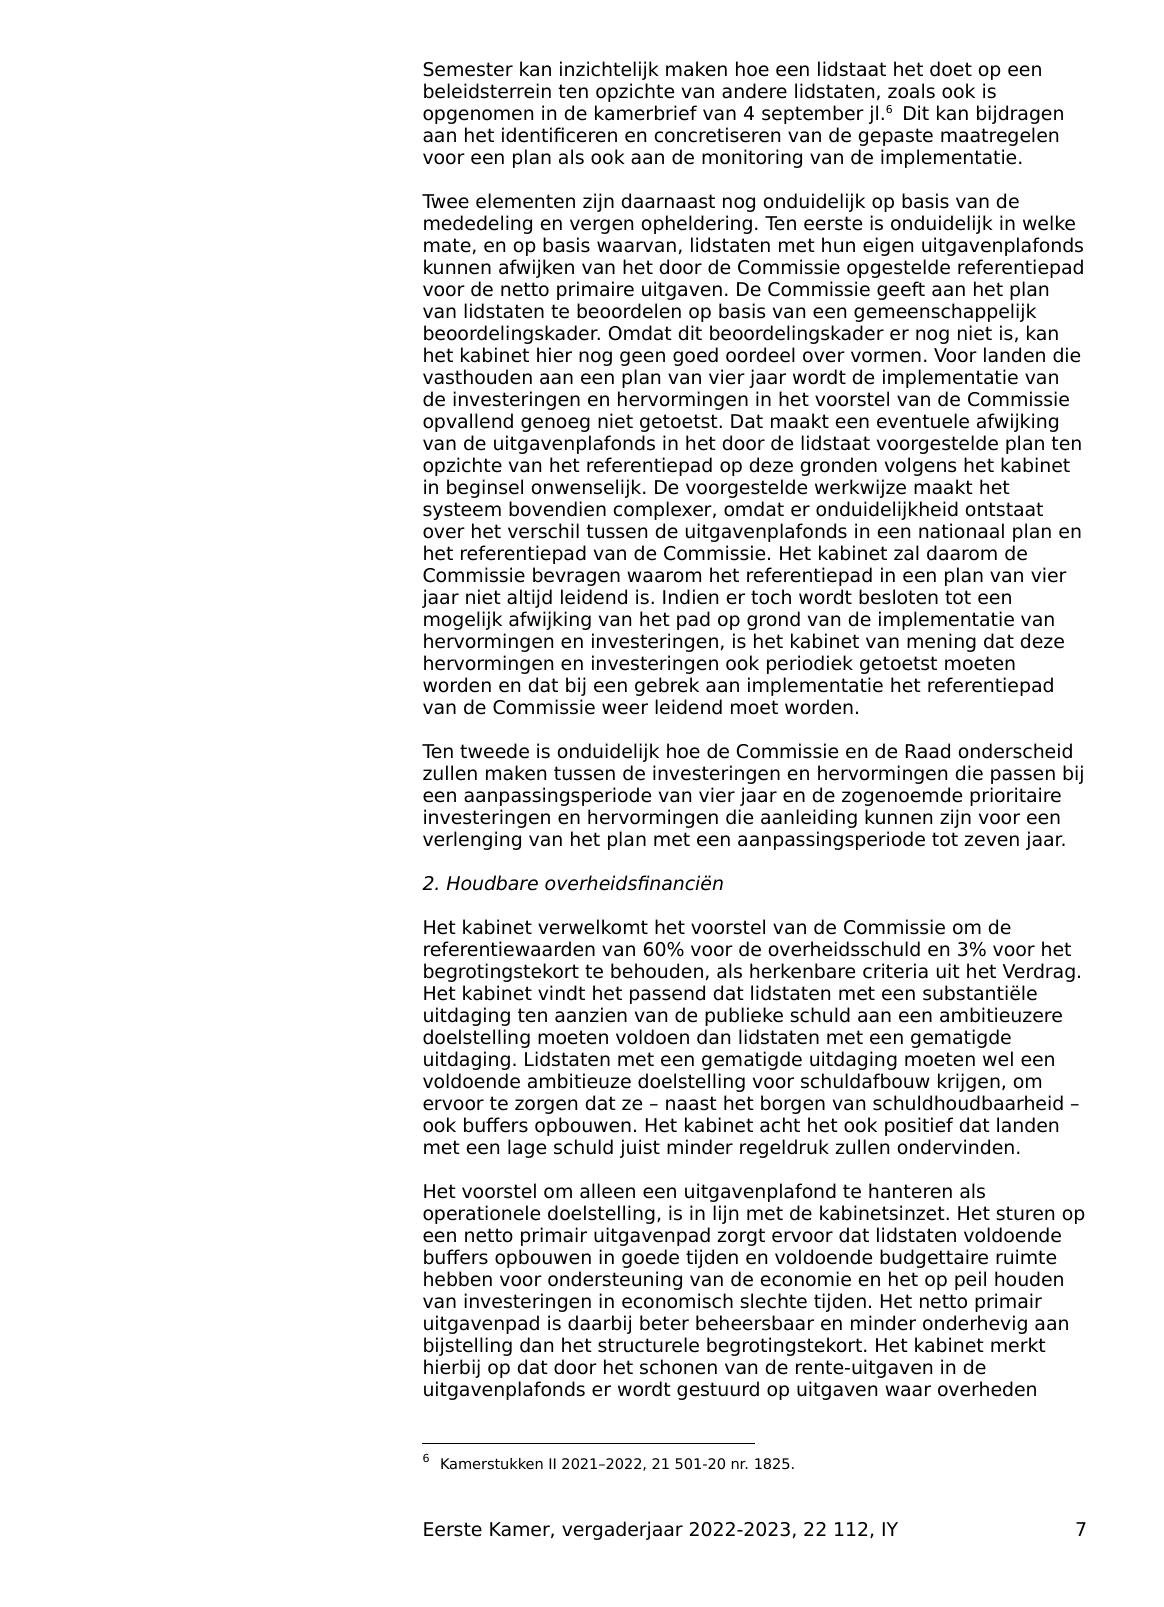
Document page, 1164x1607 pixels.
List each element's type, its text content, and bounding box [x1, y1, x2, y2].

subtitle 2. Houdbare overheidsfinanciën [422, 873, 1087, 895]
text Semester kan inzichtelijk maken hoe een lidstaat het doet op een beleidsterrein ten opzichte van andere lidstaten, zoals ook is opgenomen in de kamerbrief van 4 september jl. Dit kan bijdragen aan het identificeren en concretiseren van de gepaste maatregelen voor een plan als ook aan de monitoring van de implementatie. [422, 59, 1087, 169]
text Twee elementen zijn daarnaast nog onduidelijk op basis van de mededeling en vergen opheldering. Ten eerste is onduidelijk in welke mate, en op basis waarvan, lidstaten met hun eigen uitgavenplafonds kunnen afwijken van het door de Commissie opgestelde referentiepad voor de netto primaire uitgaven. De Commissie geeft aan het plan van lidstaten te beoordelen op basis van een gemeenschappelijk beoordelingskader. Omdat dit beoordelingskader er nog niet is, kan het kabinet hier nog geen goed oordeel over vormen. Voor landen die vasthouden aan een plan van vier jaar wordt de implementatie van de investeringen en hervormingen in het voorstel van de Commissie opvallend genoeg niet getoetst. Dat maakt een eventuele afwijking van de uitgavenplafonds in het door de lidstaat voorgestelde plan ten opzichte van het referentiepad op deze gronden volgens het kabinet in beginsel onwenselijk. De voorgestelde werkwijze maakt het systeem bovendien complexer, omdat er onduidelijkheid ontstaat over het verschil tussen de uitgavenplafonds in een nationaal plan en het referentiepad van de Commissie. Het kabinet zal daarom de Commissie bevragen waarom het referentiepad in een plan van vier jaar niet altijd leidend is. Indien er toch wordt besloten tot een mogelijk afwijking van het pad op grond van de implementatie van hervormingen en investeringen, is het kabinet van mening dat deze hervormingen en investeringen ook periodiek getoetst moeten worden en dat bij een gebrek aan implementatie het referentiepad van de Commissie weer leidend moet worden. [422, 191, 1087, 719]
text Kamerstukken II 2021–2022, 21 501-20 nr. 1825. [422, 1452, 1087, 1474]
text Het kabinet verwelkomt het voorstel van de Commissie om de referentiewaarden van 60% voor de overheidsschuld en 3% voor het begrotingstekort te behouden, als herkenbare criteria uit het Verdrag. Het kabinet vindt het passend dat lidstaten met een substantiële uitdaging ten aanzien van de publieke schuld aan een ambitieuzere doelstelling moeten voldoen dan lidstaten met een gematigde uitdaging. Lidstaten met een gematigde uitdaging moeten wel een voldoende ambitieuze doelstelling voor schuldafbouw krijgen, om ervoor te zorgen dat ze – naast het borgen van schuldhoudbaarheid – ook buffers opbouwen. Het kabinet acht het ook positief dat landen met een lage schuld juist minder regeldruk zullen ondervinden. [422, 917, 1087, 1159]
text Het voorstel om alleen een uitgavenplafond te hanteren als operationele doelstelling, is in lijn met de kabinetsinzet. Het sturen op een netto primair uitgavenpad zorgt ervoor dat lidstaten voldoende buffers opbouwen in goede tijden en voldoende budgettaire ruimte hebben voor ondersteuning van de economie en het op peil houden van investeringen in economisch slechte tijden. Het netto primair uitgavenpad is daarbij beter beheersbaar en minder onderhevig aan bijstelling dan het structurele begrotingstekort. Het kabinet merkt hierbij op dat door het schonen van de rente-uitgaven in de uitgavenplafonds er wordt gestuurd op uitgaven waar overheden [422, 1181, 1087, 1401]
text Ten tweede is onduidelijk hoe de Commissie en de Raad onderscheid zullen maken tussen de investeringen en hervormingen die passen bij een aanpassingsperiode van vier jaar en de zogenoemde prioritaire investeringen en hervormingen die aanleiding kunnen zijn voor een verlenging van het plan met een aanpassingsperiode tot zeven jaar. [422, 741, 1087, 851]
